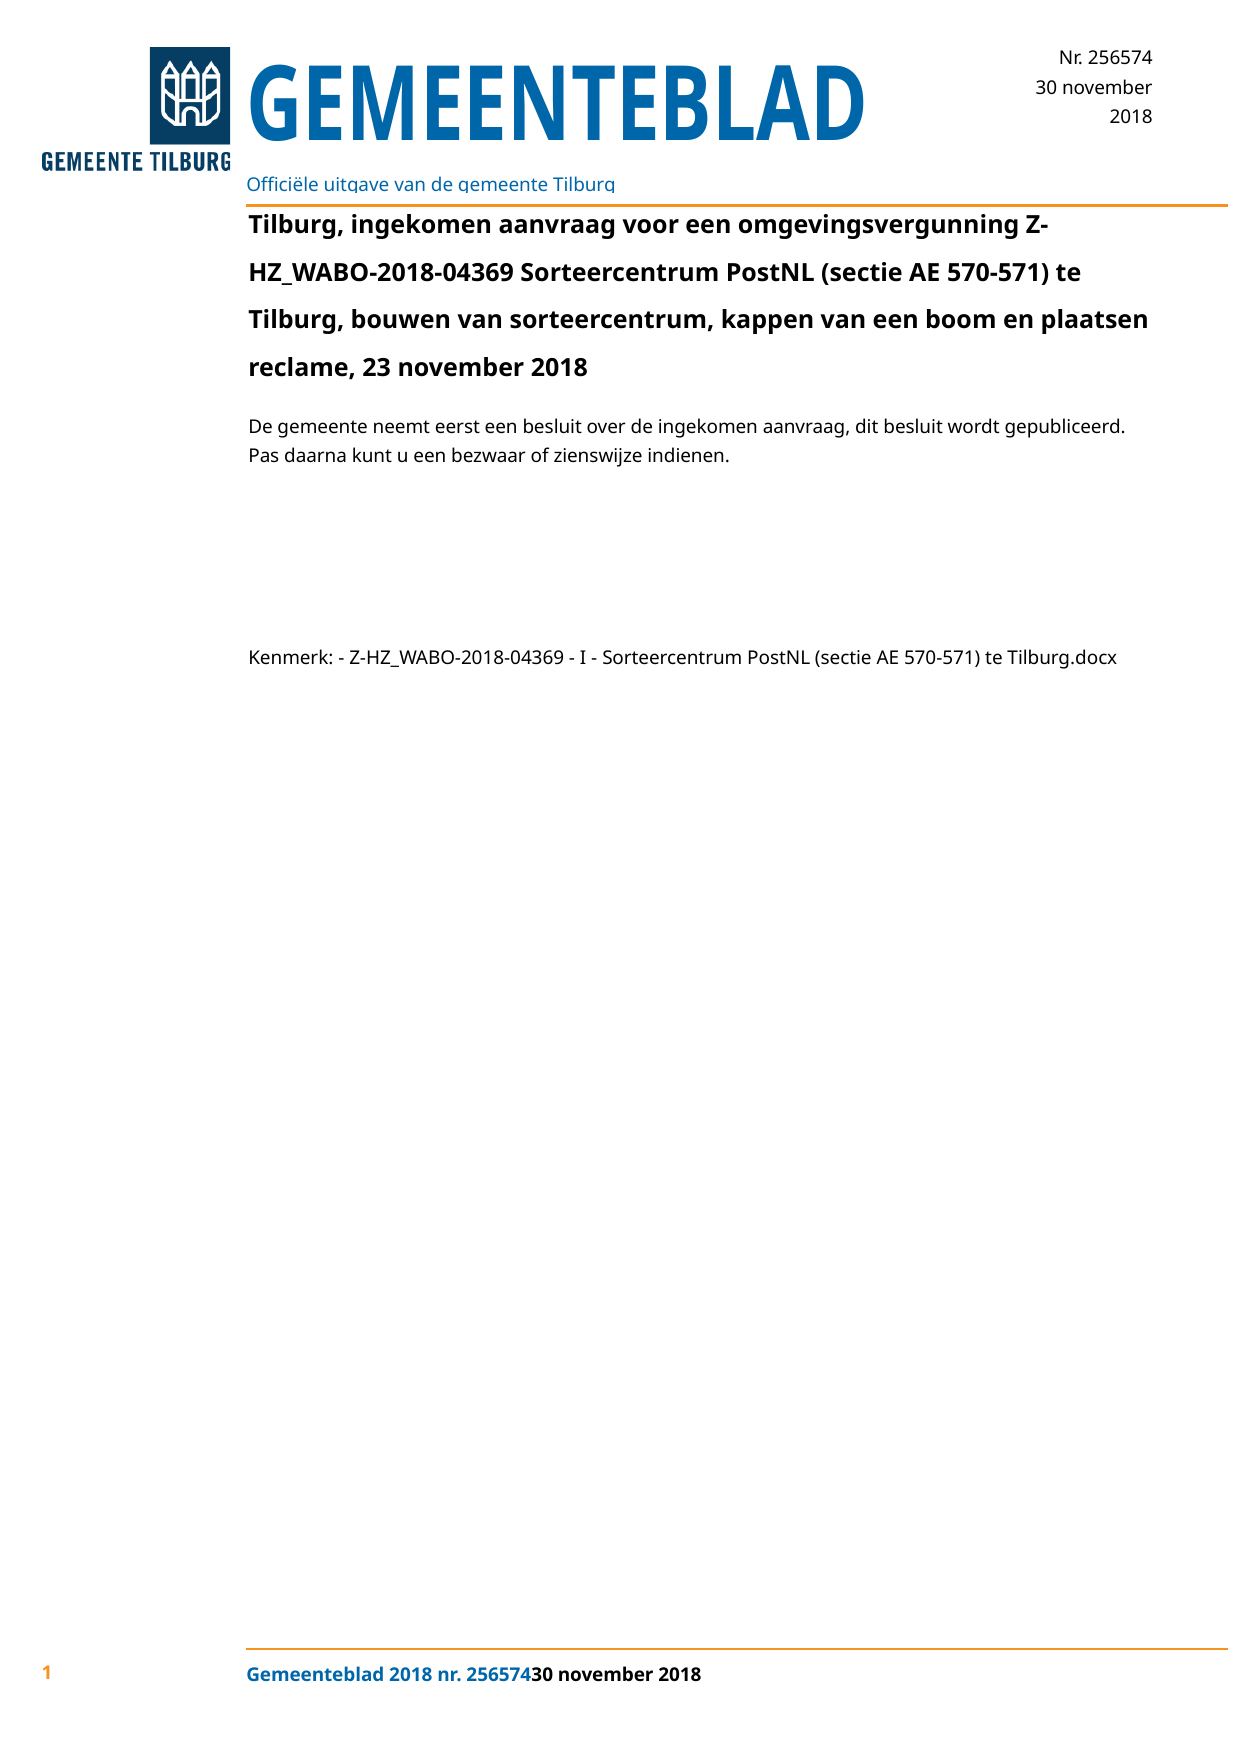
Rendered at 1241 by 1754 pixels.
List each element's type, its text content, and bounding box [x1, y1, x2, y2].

text Tilburg, ingekomen aanvraag voor een omgevingsvergunning Z-HZ_WABO-2018-04369 Sorteercentrum PostNL (sectie AE 570-571) te Tilburg, bouwen van sorteercentrum, kappen van een boom en plaatsen reclame, 23 november 2018 [248, 207, 1152, 384]
text Kenmerk: - Z-HZ_WABO-2018-04369 - I - Sorteercentrum PostNL (sectie AE 570-571) te Tilburg.docx [248, 644, 1152, 670]
text De gemeente neemt eerst een besluit over de ingekomen aanvraag, dit besluit wordt gepubliceerd. Pas daarna kunt u een bezwaar of zienswijze indienen. [248, 413, 1152, 468]
picture [41, 47, 231, 172]
